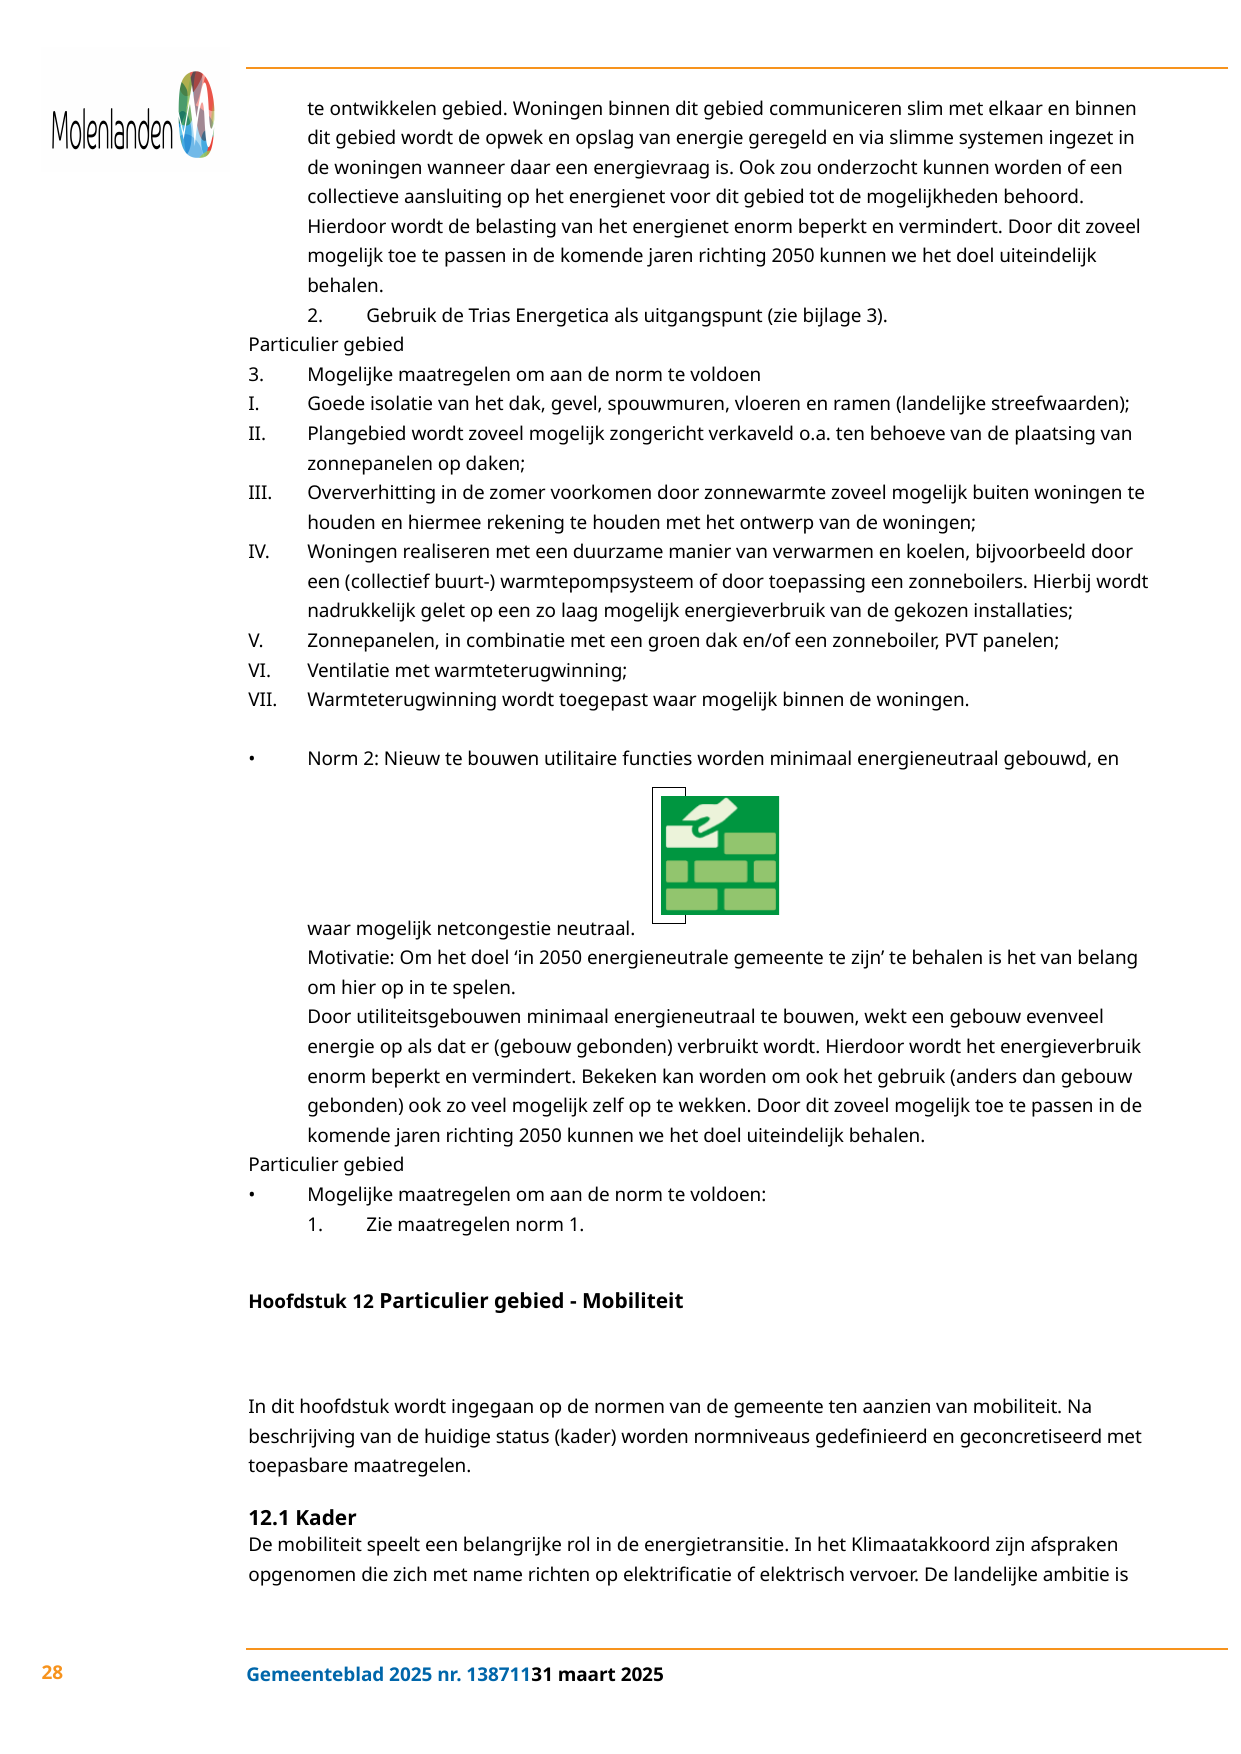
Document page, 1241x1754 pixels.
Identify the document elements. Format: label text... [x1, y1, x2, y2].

list Ventilatie met warmteterugwinning; [248, 657, 1152, 683]
list te ontwikkelen gebied. Woningen binnen dit gebied communiceren slim met elkaar en binnen dit gebied wordt de opwek en opslag van energie geregeld en via slimme systemen ingezet in de woningen wanneer daar een energievraag is. Ook zou onderzocht kunnen worden of een collectieve aansluiting op het energienet voor dit gebied tot de mogelijkheden behoord. [248, 95, 1152, 209]
list Motivatie: Om het doel ‘in 2050 energieneutrale gemeente te zijn’ te behalen is het van belang om hier op in te spelen. [248, 944, 1152, 1000]
list Warmteterugwinning wordt toegepast waar mogelijk binnen de woningen. [248, 686, 1152, 712]
list Zie maatregelen norm 1. [307, 1211, 1152, 1236]
list Norm 2: Nieuw te bouwen utilitaire functies worden minimaal energieneutraal gebouwd, en waar mogelijk netcongestie neutraal. [248, 746, 1152, 941]
list Mogelijke maatregelen om aan de norm te voldoen [248, 361, 1152, 387]
text Particulier gebied [248, 331, 1152, 357]
text 12.1 Kader [248, 1503, 1152, 1531]
picture [661, 796, 780, 915]
picture [41, 47, 231, 172]
list Door utiliteitsgebouwen minimaal energieneutraal te bouwen, wekt een gebouw evenveel energie op als dat er (gebouw gebonden) verbruikt wordt. Hierdoor wordt het energieverbruik enorm beperkt en vermindert. Bekeken kan worden om ook het gebruik (anders dan gebouw gebonden) ook zo veel mogelijk zelf op te wekken. Door dit zoveel mogelijk toe te passen in de komende jaren richting 2050 kunnen we het doel uiteindelijk behalen. [248, 1004, 1152, 1148]
list Mogelijke maatregelen om aan de norm te voldoen: [248, 1181, 1152, 1207]
text Particulier gebied [248, 1152, 1152, 1177]
list Goede isolatie van het dak, gevel, spouwmuren, vloeren en ramen (landelijke streefwaarden); [248, 391, 1152, 416]
text De mobiliteit speelt een belangrijke rol in de energietransitie. In het Klimaatakkoord zijn afspraken opgenomen die zich met name richten op elektrificatie of elektrisch vervoer. De landelijke ambitie is [248, 1531, 1152, 1587]
list Woningen realiseren met een duurzame manier van verwarmen en koelen, bijvoorbeeld door een (collectief buurt-) warmtepompsysteem of door toepassing een zonneboilers. Hierbij wordt nadrukkelijk gelet op een zo laag mogelijk energieverbruik van de gekozen installaties; [248, 538, 1152, 623]
list Zonnepanelen, in combinatie met een groen dak en/of een zonneboiler, PVT panelen; [248, 627, 1152, 653]
text In dit hoofdstuk wordt ingegaan op de normen van de gemeente ten aanzien van mobiliteit. Na beschrijving van de huidige status (kader) worden normniveaus gedefinieerd en geconcretiseerd met toepasbare maatregelen. [248, 1393, 1152, 1478]
list Plangebied wordt zoveel mogelijk zongericht verkaveld o.a. ten behoeve van de plaatsing van zonnepanelen op daken; [248, 420, 1152, 476]
list Gebruik de Trias Energetica als uitgangspunt (zie bijlage 3). [307, 302, 1152, 328]
list Hierdoor wordt de belasting van het energienet enorm beperkt en vermindert. Door dit zoveel mogelijk toe te passen in de komende jaren richting 2050 kunnen we het doel uiteindelijk behalen. [248, 213, 1152, 298]
text Hoofdstuk 12 Particulier gebied - Mobiliteit [248, 1286, 1152, 1314]
list Oververhitting in de zomer voorkomen door zonnewarmte zoveel mogelijk buiten woningen te houden en hiermee rekening te houden met het ontwerp van de woningen; [248, 479, 1152, 535]
